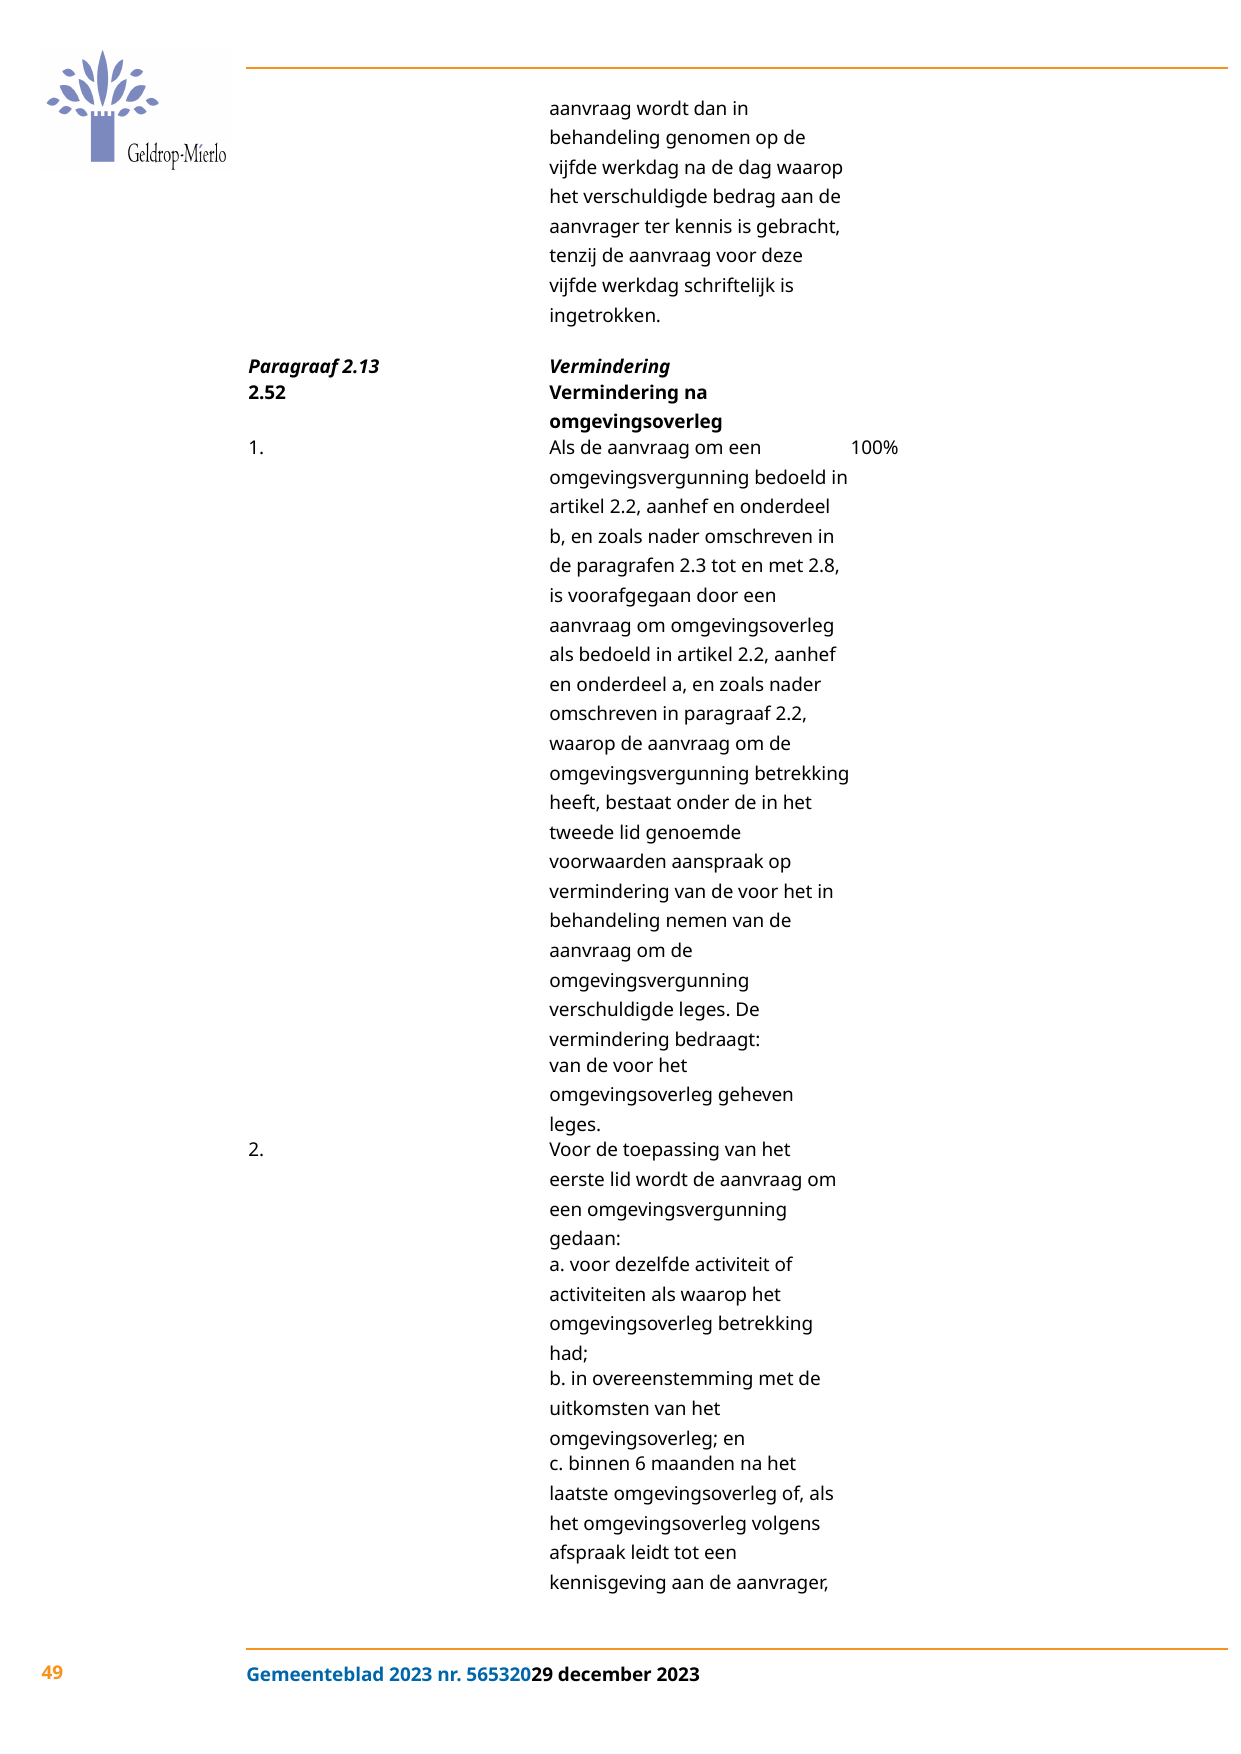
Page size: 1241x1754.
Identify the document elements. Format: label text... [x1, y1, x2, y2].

picture [41, 47, 231, 172]
table_cell [850, 1052, 1152, 1137]
table_cell [248, 95, 549, 328]
table_cell 2. [248, 1137, 549, 1251]
table_cell Voor de toepassing van het eerste lid wordt de aanvraag om een omgevingsvergunning gedaan: [549, 1137, 850, 1251]
table_cell [850, 95, 1152, 328]
table_cell [850, 1137, 1152, 1251]
table_cell [248, 1451, 549, 1594]
table_cell [248, 1366, 549, 1451]
table_cell [850, 353, 1152, 379]
table_cell [850, 328, 1152, 353]
table_cell [850, 1366, 1152, 1451]
table_cell 2.52 [248, 379, 549, 434]
table_cell Als de aanvraag om een omgevingsvergunning bedoeld in artikel 2.2, aanhef en onderdeel b, en zoals nader omschreven in de paragrafen 2.3 tot en met 2.8, is voorafgegaan door een aanvraag om omgevingsoverleg als bedoeld in artikel 2.2, aanhef en onderdeel a, en zoals nader omschreven in paragraaf 2.2, waarop de aanvraag om de omgevingsvergunning betrekking heeft, bestaat onder de in het tweede lid genoemde voorwaarden aanspraak op vermindering van de voor het in behandeling nemen van de aanvraag om de omgevingsvergunning verschuldigde leges. De vermindering bedraagt: [549, 434, 850, 1052]
table_cell van de voor het omgevingsoverleg geheven leges. [549, 1052, 850, 1137]
table_cell Vermindering na omgevingsoverleg [549, 379, 850, 434]
table_cell c. binnen 6 maanden na het laatste omgevingsoverleg of, als het omgevingsoverleg volgens afspraak leidt tot een kennisgeving aan de aanvrager, [549, 1451, 850, 1594]
table_cell Paragraaf 2.13 [248, 353, 549, 379]
table_cell aanvraag wordt dan in behandeling genomen op de vijfde werkdag na de dag waarop het verschuldigde bedrag aan de aanvrager ter kennis is gebracht, tenzij de aanvraag voor deze vijfde werkdag schriftelijk is ingetrokken. [549, 95, 850, 328]
table_cell [549, 328, 850, 353]
table_cell 100% [850, 434, 1152, 1052]
table_cell [850, 1451, 1152, 1594]
table_cell [850, 1251, 1152, 1366]
table_cell [248, 328, 549, 353]
table_cell b. in overeenstemming met de uitkomsten van het omgevingsoverleg; en [549, 1366, 850, 1451]
table_cell [248, 1251, 549, 1366]
table_cell [248, 1052, 549, 1137]
table_cell Vermindering [549, 353, 850, 379]
table_cell 1. [248, 434, 549, 1052]
table_cell [850, 379, 1152, 434]
table_cell a. voor dezelfde activiteit of activiteiten als waarop het omgevingsoverleg betrekking had; [549, 1251, 850, 1366]
